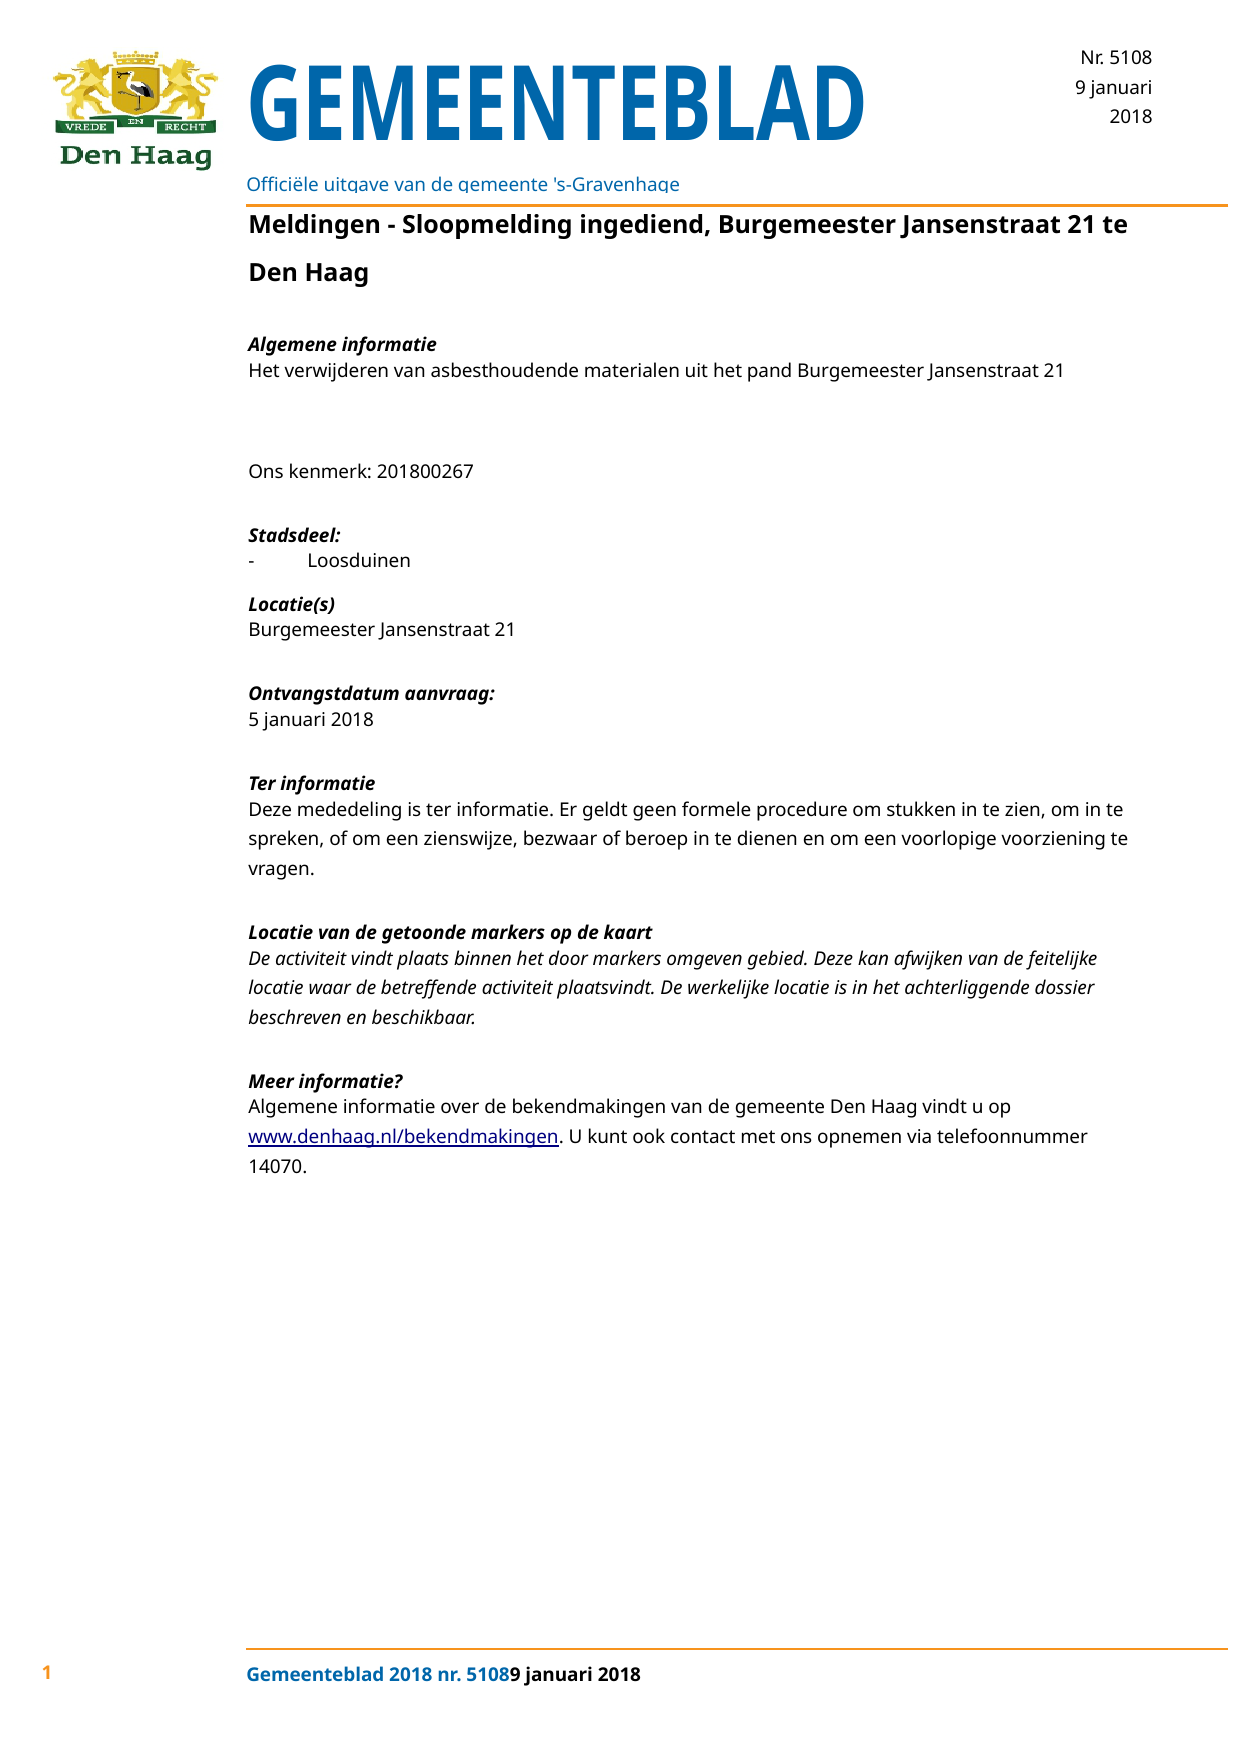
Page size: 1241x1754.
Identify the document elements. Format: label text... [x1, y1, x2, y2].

text Burgemeester Jansenstraat 21 [248, 617, 1152, 642]
text Ontvangstdatum aanvraag: [248, 681, 1152, 706]
text Locatie van de getoonde markers op de kaart [248, 919, 1152, 945]
text Meldingen - Sloopmelding ingediend, Burgemeester Jansenstraat 21 te Den Haag [248, 207, 1152, 288]
list Loosduinen [248, 548, 1152, 573]
text Het verwijderen van asbesthoudende materialen uit het pand Burgemeester Jansenstraat 21 [248, 357, 1152, 383]
picture [41, 47, 231, 172]
text Algemene informatie [248, 331, 1152, 357]
text Ons kenmerk: 201800267 [248, 458, 1152, 484]
text Deze mededeling is ter informatie. Er geldt geen formele procedure om stukken in te zien, om in te spreken, of om een zienswijze, bezwaar of beroep in te dienen en om een voorlopige voorziening te vragen. [248, 796, 1152, 881]
text Meer informatie? [248, 1068, 1152, 1094]
text Algemene informatie over de bekendmakingen van de gemeente Den Haag vindt u op www.denhaag.nl/bekendmakingen. U kunt ook contact met ons opnemen via telefoonnummer 14070. [248, 1094, 1152, 1178]
text 5 januari 2018 [248, 706, 1152, 732]
text Ter informatie [248, 770, 1152, 796]
text De activiteit vindt plaats binnen het door markers omgeven gebied. Deze kan afwijken van de feitelijke locatie waar de betreffende activiteit plaatsvindt. De werkelijke locatie is in het achterliggende dossier beschreven en beschikbaar. [248, 945, 1152, 1030]
text Locatie(s) [248, 591, 1152, 617]
text Stadsdeel: [248, 522, 1152, 548]
